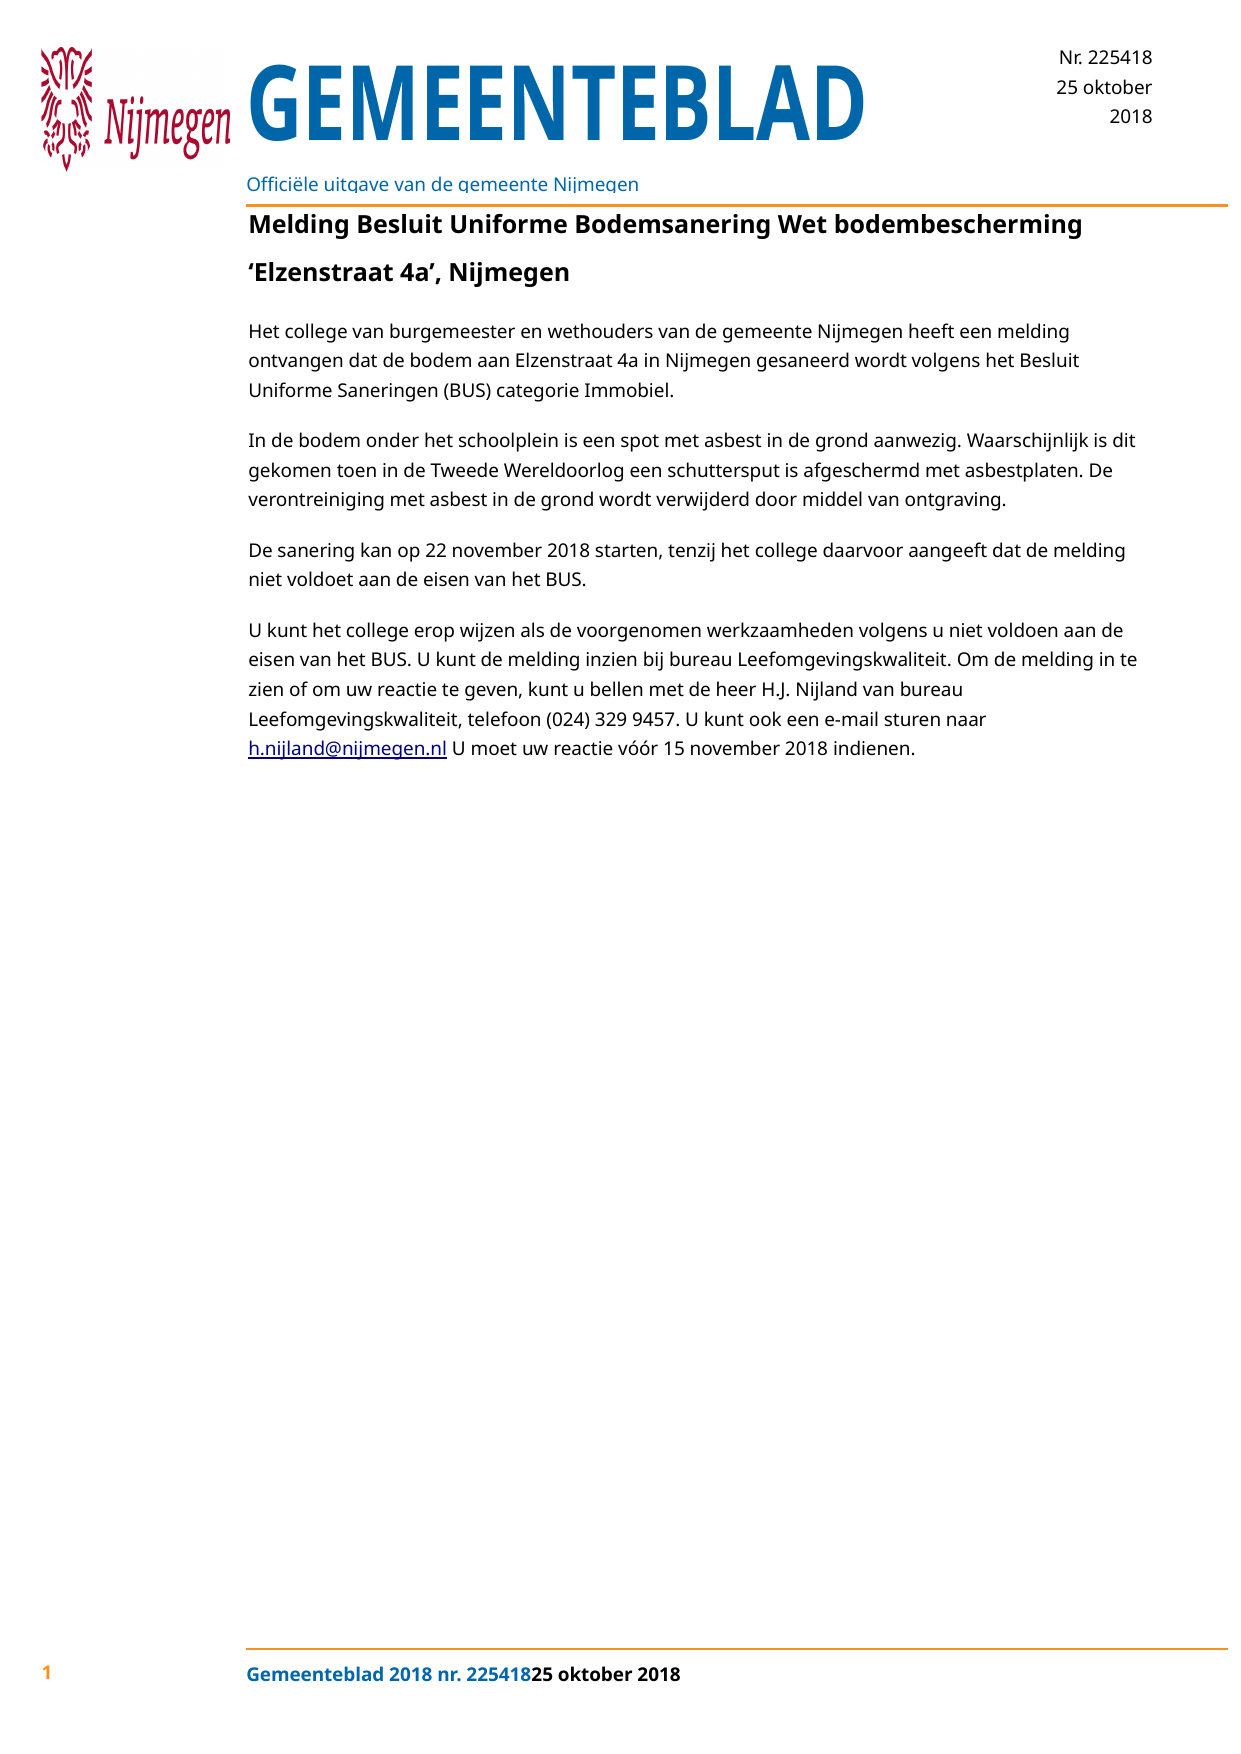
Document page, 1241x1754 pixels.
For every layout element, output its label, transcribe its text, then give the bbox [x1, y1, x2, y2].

text Het college van burgemeester en wethouders van de gemeente Nijmegen heeft een melding ontvangen dat de bodem aan Elzenstraat 4a in Nijmegen gesaneerd wordt volgens het Besluit Uniforme Saneringen (BUS) categorie Immobiel. [248, 318, 1152, 403]
text In de bodem onder het schoolplein is een spot met asbest in de grond aanwezig. Waarschijnlijk is dit gekomen toen in de Tweede Wereldoorlog een schuttersput is afgeschermd met asbestplaten. De verontreiniging met asbest in de grond wordt verwijderd door middel van ontgraving. [248, 427, 1152, 512]
text Melding Besluit Uniforme Bodemsanering Wet bodembescherming ‘Elzenstraat 4a’, Nijmegen [248, 207, 1152, 288]
picture [41, 47, 231, 172]
text De sanering kan op 22 november 2018 starten, tenzij het college daarvoor aangeeft dat de melding niet voldoet aan de eisen van het BUS. [248, 537, 1152, 592]
text U kunt het college erop wijzen als de voorgenomen werkzaamheden volgens u niet voldoen aan de eisen van het BUS. U kunt de melding inzien bij bureau Leefomgevingskwaliteit. Om de melding in te zien of om uw reactie te geven, kunt u bellen met de heer H.J. Nijland van bureau Leefomgevingskwaliteit, telefoon (024) 329 9457. U kunt ook een e-mail sturen naar h.nijland@nijmegen.nl U moet uw reactie vóór 15 november 2018 indienen. [248, 617, 1152, 761]
